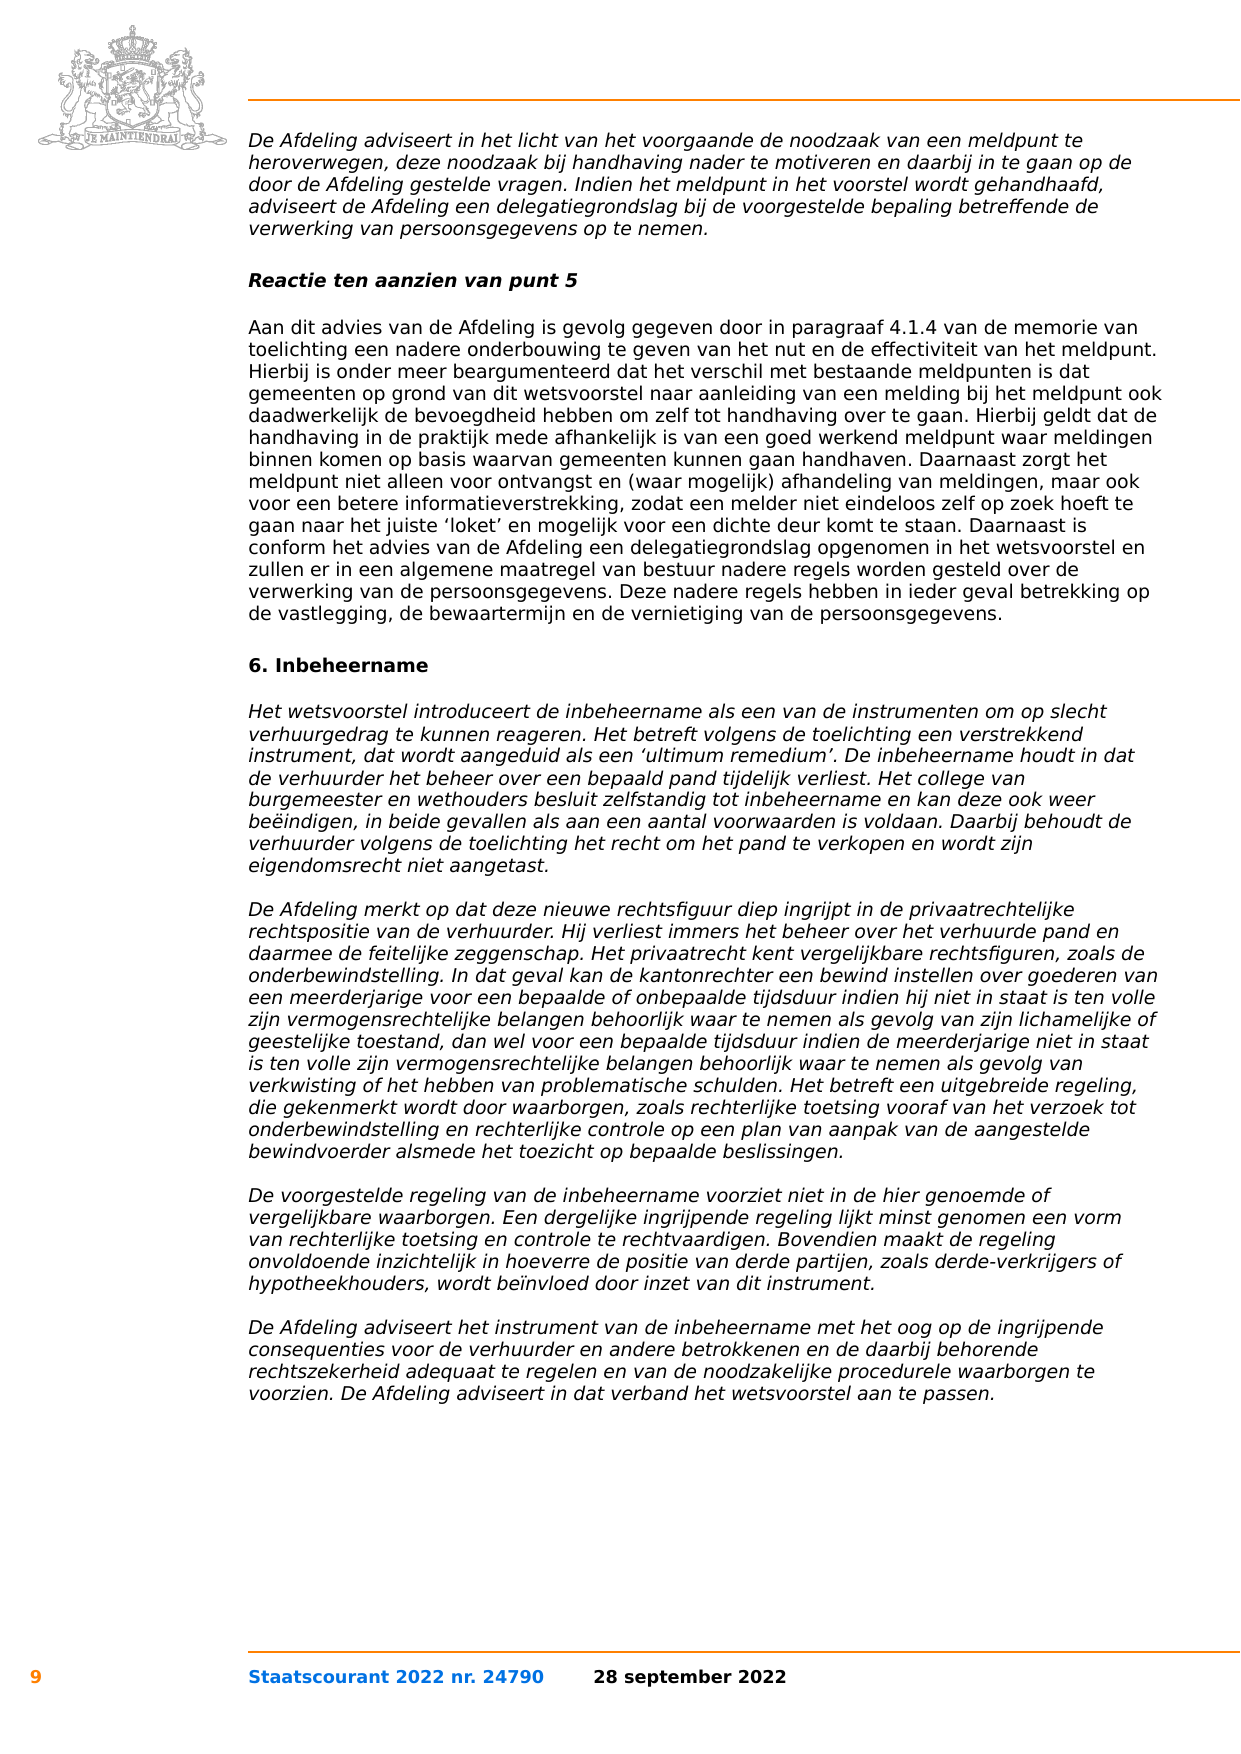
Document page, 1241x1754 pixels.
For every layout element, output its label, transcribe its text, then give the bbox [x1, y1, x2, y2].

text De Afdeling adviseert het instrument van de inbeheername met het oog op de ingrijpende consequenties voor de verhuurder en andere betrokkenen en de daarbij behorende rechtszekerheid adequaat te regelen en van de noodzakelijke procedurele waarborgen te voorzien. De Afdeling adviseert in dat verband het wetsvoorstel aan te passen. [248, 1317, 1163, 1404]
subtitle 6. Inbeheername [248, 654, 1163, 676]
text Aan dit advies van de Afdeling is gevolg gegeven door in paragraaf 4.1.4 van de memorie van toelichting een nadere onderbouwing te geven van het nut en de effectiviteit van het meldpunt. Hierbij is onder meer beargumenteerd dat het verschil met bestaande meldpunten is dat gemeenten op grond van dit wetsvoorstel naar aanleiding van een melding bij het meldpunt ook daadwerkelijk de bevoegdheid hebben om zelf tot handhaving over te gaan. Hierbij geldt dat de handhaving in de praktijk mede afhankelijk is van een goed werkend meldpunt waar meldingen binnen komen op basis waarvan gemeenten kunnen gaan handhaven. Daarnaast zorgt het meldpunt niet alleen voor ontvangst en (waar mogelijk) afhandeling van meldingen, maar ook voor een betere informatieverstrekking, zodat een melder niet eindeloos zelf op zoek hoeft te gaan naar het juiste ‘loket’ en mogelijk voor een dichte deur komt te staan. Daarnaast is conform het advies van de Afdeling een delegatiegrondslag opgenomen in het wetsvoorstel en zullen er in een algemene maatregel van bestuur nadere regels worden gesteld over de verwerking van de persoonsgegevens. Deze nadere regels hebben in ieder geval betrekking op de vastlegging, de bewaartermijn en de vernietiging van de persoonsgegevens. [248, 317, 1163, 624]
text Het wetsvoorstel introduceert de inbeheername als een van de instrumenten om op slecht verhuurgedrag te kunnen reageren. Het betreft volgens de toelichting een verstrekkend instrument, dat wordt aangeduid als een ‘ultimum remedium’. De inbeheername houdt in dat de verhuurder het beheer over een bepaald pand tijdelijk verliest. Het college van burgemeester en wethouders besluit zelfstandig tot inbeheername en kan deze ook weer beëindigen, in beide gevallen als aan een aantal voorwaarden is voldaan. Daarbij behoudt de verhuurder volgens de toelichting het recht om het pand te verkopen en wordt zijn eigendomsrecht niet aangetast. [248, 701, 1163, 877]
text De voorgestelde regeling van de inbeheername voorziet niet in de hier genoemde of vergelijkbare waarborgen. Een dergelijke ingrijpende regeling lijkt minst genomen een vorm van rechterlijke toetsing en controle te rechtvaardigen. Bovendien maakt de regeling onvoldoende inzichtelijk in hoeverre de positie van derde partijen, zoals derde-verkrijgers of hypotheekhouders, wordt beïnvloed door inzet van dit instrument. [248, 1185, 1163, 1295]
subtitle Reactie ten aanzien van punt 5 [248, 270, 1163, 292]
text De Afdeling merkt op dat deze nieuwe rechtsfiguur diep ingrijpt in de privaatrechtelijke rechtspositie van de verhuurder. Hij verliest immers het beheer over het verhuurde pand en daarmee de feitelijke zeggenschap. Het privaatrecht kent vergelijkbare rechtsfiguren, zoals de onderbewindstelling. In dat geval kan de kantonrechter een bewind instellen over goederen van een meerderjarige voor een bepaalde of onbepaalde tijdsduur indien hij niet in staat is ten volle zijn vermogensrechtelijke belangen behoorlijk waar te nemen als gevolg van zijn lichamelijke of geestelijke toestand, dan wel voor een bepaalde tijdsduur indien de meerderjarige niet in staat is ten volle zijn vermogensrechtelijke belangen behoorlijk waar te nemen als gevolg van verkwisting of het hebben van problematische schulden. Het betreft een uitgebreide regeling, die gekenmerkt wordt door waarborgen, zoals rechterlijke toetsing vooraf van het verzoek tot onderbewindstelling en rechterlijke controle op een plan van aanpak van de aangestelde bewindvoerder alsmede het toezicht op bepaalde beslissingen. [248, 899, 1163, 1163]
text De Afdeling adviseert in het licht van het voorgaande de noodzaak van een meldpunt te heroverwegen, deze noodzaak bij handhaving nader te motiveren en daarbij in te gaan op de door de Afdeling gestelde vragen. Indien het meldpunt in het voorstel wordt gehandhaafd, adviseert de Afdeling een delegatiegrondslag bij de voorgestelde bepaling betreffende de verwerking van persoonsgegevens op te nemen. [248, 130, 1163, 240]
picture [38, 25, 227, 150]
